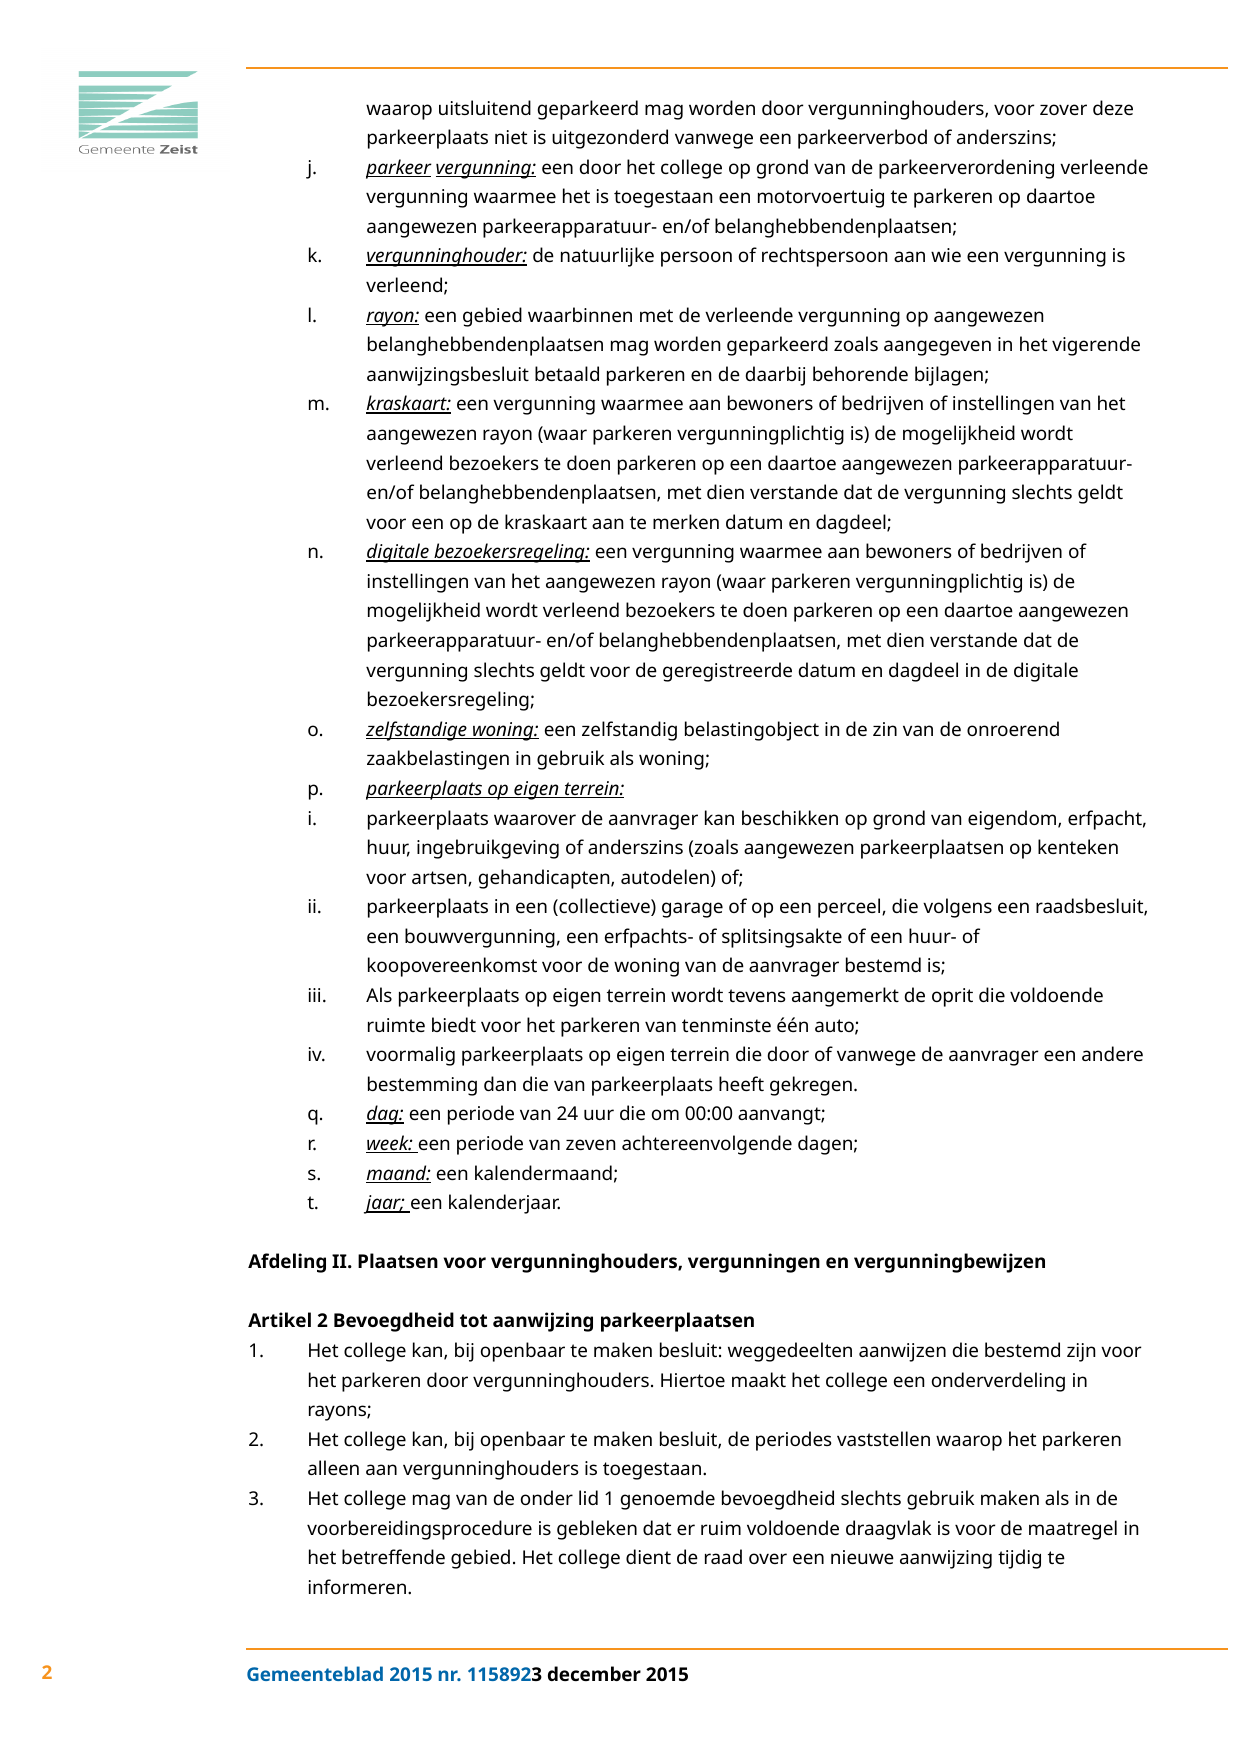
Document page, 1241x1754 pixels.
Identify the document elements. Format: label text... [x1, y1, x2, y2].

list maand: een kalendermaand; [307, 1160, 1152, 1186]
list dag: een periode van 24 uur die om 00:00 aanvangt; [307, 1101, 1152, 1126]
list parkeerplaats op eigen terrein: [307, 775, 1152, 801]
list Als parkeerplaats op eigen terrein wordt tevens aangemerkt de oprit die voldoende ruimte biedt voor het parkeren van tenminste één auto; [307, 982, 1152, 1038]
picture [41, 47, 231, 172]
list week: een periode van zeven achtereenvolgende dagen; [307, 1130, 1152, 1156]
list parkeerplaats waarover de aanvrager kan beschikken op grond van eigendom, erfpacht, huur, ingebruikgeving of anderszins (zoals aangewezen parkeerplaatsen op kenteken voor artsen, gehandicapten, autodelen) of; [307, 805, 1152, 890]
list voormalig parkeerplaats op eigen terrein die door of vanwege de aanvrager een andere bestemming dan die van parkeerplaats heeft gekregen. [307, 1041, 1152, 1097]
list parkeer vergunning: een door het college op grond van de parkeerverordening verleende vergunning waarmee het is toegestaan een motorvoertuig te parkeren op daartoe aangewezen parkeerapparatuur- en/of belanghebbendenplaatsen; [307, 154, 1152, 239]
list waarop uitsluitend geparkeerd mag worden door vergunninghouders, voor zover deze parkeerplaats niet is uitgezonderd vanwege een parkeerverbod of anderszins; [307, 95, 1152, 150]
list Het college kan, bij openbaar te maken besluit, de periodes vaststellen waarop het parkeren alleen aan vergunninghouders is toegestaan. [248, 1426, 1152, 1481]
list parkeerplaats in een (collectieve) garage of op een perceel, die volgens een raadsbesluit, een bouwvergunning, een erfpachts- of splitsingsakte of een huur- of koopovereenkomst voor de woning van de aanvrager bestemd is; [307, 893, 1152, 978]
list kraskaart: een vergunning waarmee aan bewoners of bedrijven of instellingen van het aangewezen rayon (waar parkeren vergunningplichtig is) de mogelijkheid wordt verleend bezoekers te doen parkeren op een daartoe aangewezen parkeerapparatuur- en/of belanghebbendenplaatsen, met dien verstande dat de vergunning slechts geldt voor een op de kraskaart aan te merken datum en dagdeel; [307, 391, 1152, 535]
text Afdeling II. Plaatsen voor vergunninghouders, vergunningen en vergunningbewijzen [248, 1248, 1152, 1274]
list digitale bezoekersregeling: een vergunning waarmee aan bewoners of bedrijven of instellingen van het aangewezen rayon (waar parkeren vergunningplichtig is) de mogelijkheid wordt verleend bezoekers te doen parkeren op een daartoe aangewezen parkeerapparatuur- en/of belanghebbendenplaatsen, met dien verstande dat de vergunning slechts geldt voor de geregistreerde datum en dagdeel in de digitale bezoekersregeling; [307, 538, 1152, 712]
list jaar; een kalenderjaar. [307, 1189, 1152, 1215]
list vergunninghouder: de natuurlijke persoon of rechtspersoon aan wie een vergunning is verleend; [307, 243, 1152, 298]
list rayon: een gebied waarbinnen met de verleende vergunning op aangewezen belanghebbendenplaatsen mag worden geparkeerd zoals aangegeven in het vigerende aanwijzingsbesluit betaald parkeren en de daarbij behorende bijlagen; [307, 302, 1152, 387]
list Het college mag van de onder lid 1 genoemde bevoegdheid slechts gebruik maken als in de voorbereidingsprocedure is gebleken dat er ruim voldoende draagvlak is voor de maatregel in het betreffende gebied. Het college dient de raad over een nieuwe aanwijzing tijdig te informeren. [248, 1485, 1152, 1600]
list Het college kan, bij openbaar te maken besluit: weggedeelten aanwijzen die bestemd zijn voor het parkeren door vergunninghouders. Hiertoe maakt het college een onderverdeling in rayons; [248, 1337, 1152, 1422]
text Artikel 2 Bevoegdheid tot aanwijzing parkeerplaatsen [248, 1308, 1152, 1333]
list zelfstandige woning: een zelfstandig belastingobject in de zin van de onroerend zaakbelastingen in gebruik als woning; [307, 716, 1152, 771]
